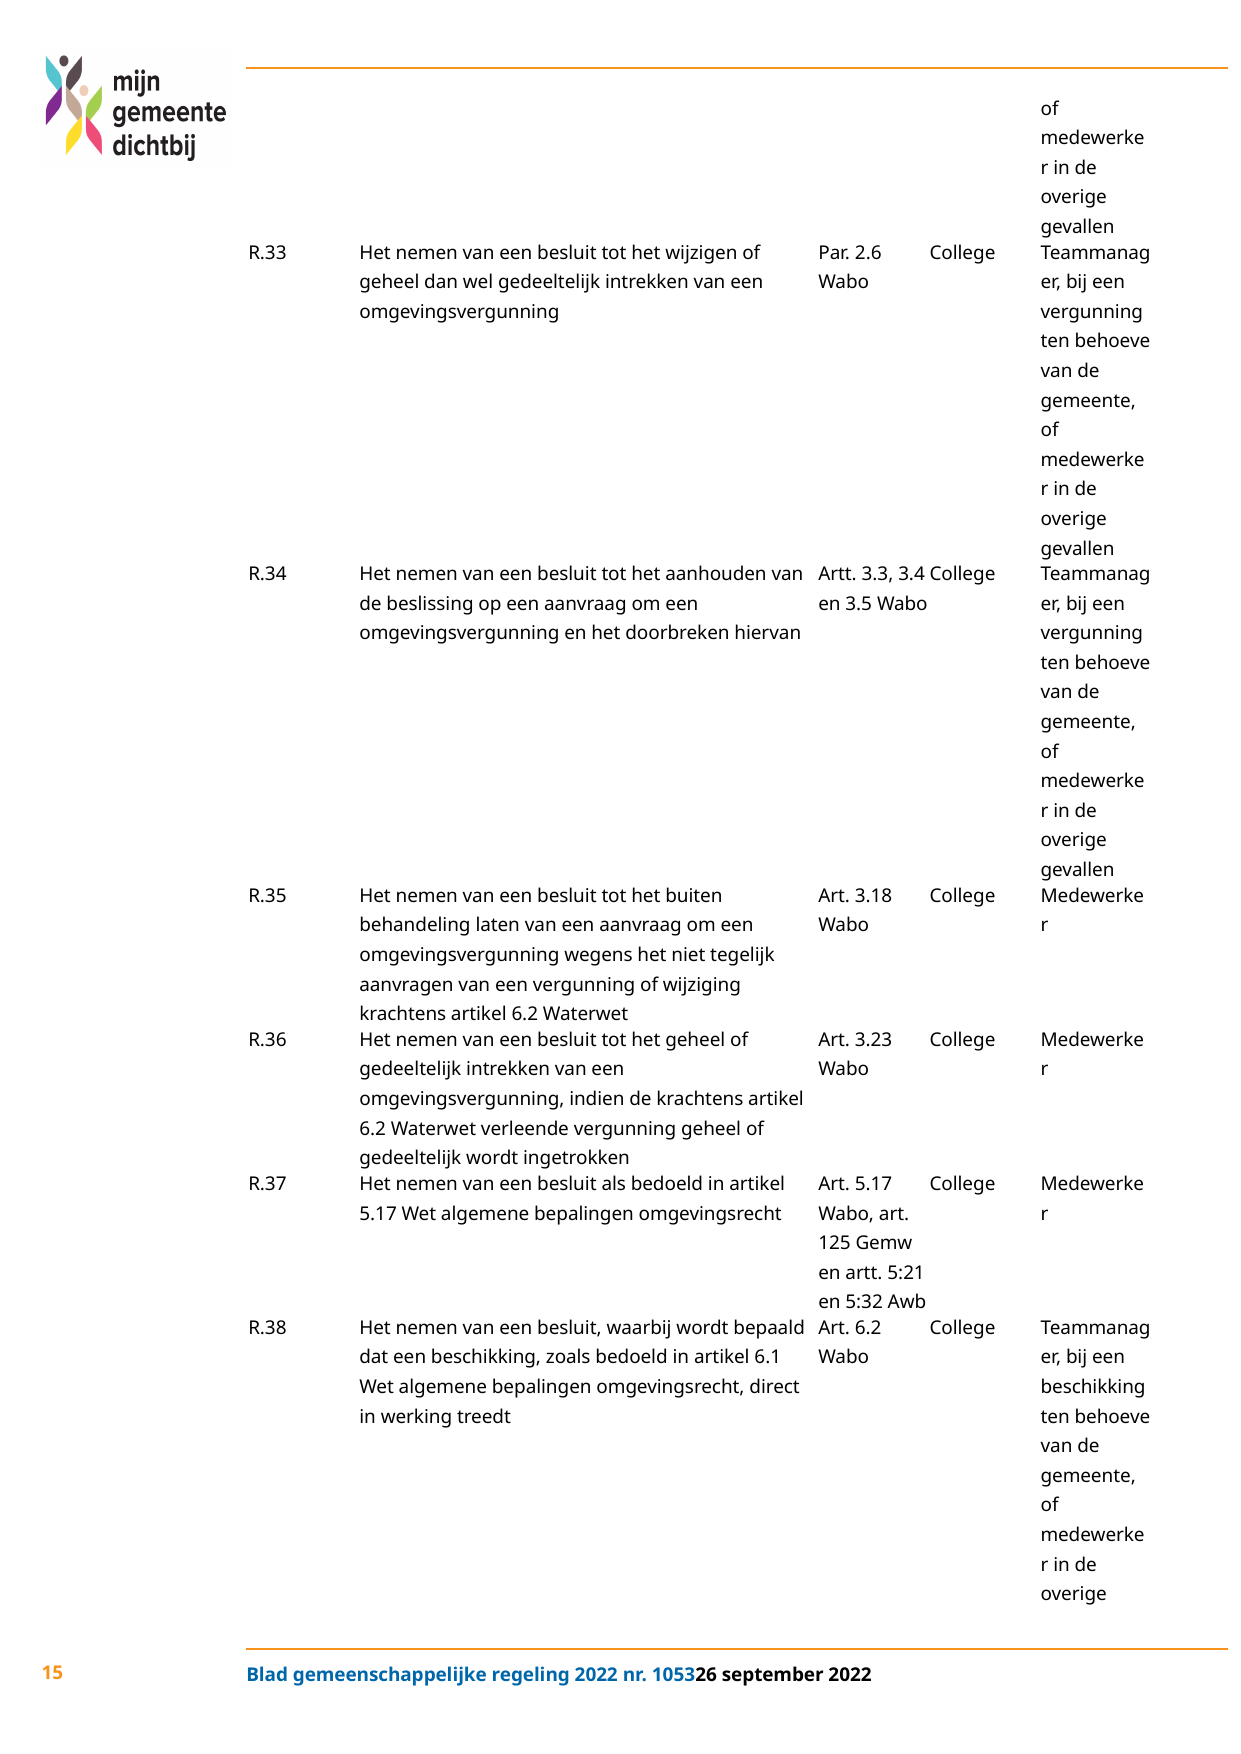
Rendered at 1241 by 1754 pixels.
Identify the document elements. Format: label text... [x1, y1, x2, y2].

table_cell Het nemen van een besluit als bedoeld in artikel 5.17 Wet algemene bepalingen omgevingsrecht [359, 1170, 818, 1314]
table_cell of medewerker in de overige gevallen [1040, 95, 1152, 239]
table_cell College [929, 1314, 1040, 1606]
table_cell Artt. 3.3, 3.4 en 3.5 Wabo [818, 560, 929, 882]
table_cell Het nemen van een besluit tot het wijzigen of geheel dan wel gedeeltelijk intrekken van een omgevingsvergunning [359, 239, 818, 560]
table_cell Medewerker [1040, 1170, 1152, 1314]
table_cell R.35 [248, 882, 359, 1026]
table_cell Art. 3.18 Wabo [818, 882, 929, 1026]
table_cell College [929, 1170, 1040, 1314]
table_cell College [929, 239, 1040, 560]
table_cell Teammanager, bij een vergunning ten behoeve van de gemeente, of medewerker in de overige gevallen [1040, 560, 1152, 882]
table_cell Art. 5.17 Wabo, art. 125 Gemw en artt. 5:21 en 5:32 Awb [818, 1170, 929, 1314]
table_cell Medewerker [1040, 1026, 1152, 1170]
table_cell Par. 2.6 Wabo [818, 239, 929, 560]
table_cell Het nemen van een besluit tot het buiten behandeling laten van een aanvraag om een omgevingsvergunning wegens het niet tegelijk aanvragen van een vergunning of wijziging krachtens artikel 6.2 Waterwet [359, 882, 818, 1026]
table_cell College [929, 1026, 1040, 1170]
table_cell Het nemen van een besluit tot het aanhouden van de beslissing op een aanvraag om een omgevingsvergunning en het doorbreken hiervan [359, 560, 818, 882]
table_cell [818, 95, 929, 239]
table_cell R.38 [248, 1314, 359, 1606]
table_cell [248, 95, 359, 239]
table_cell Het nemen van een besluit, waarbij wordt bepaald dat een beschikking, zoals bedoeld in artikel 6.1 Wet algemene bepalingen omgevingsrecht, direct in werking treedt [359, 1314, 818, 1606]
table_cell [359, 95, 818, 239]
table_cell Art. 6.2 Wabo [818, 1314, 929, 1606]
table_cell Het nemen van een besluit tot het geheel of gedeeltelijk intrekken van een omgevingsvergunning, indien de krachtens artikel 6.2 Waterwet verleende vergunning geheel of gedeeltelijk wordt ingetrokken [359, 1026, 818, 1170]
table_cell Teammanager, bij een vergunning ten behoeve van de gemeente, of medewerker in de overige gevallen [1040, 239, 1152, 560]
table_cell R.33 [248, 239, 359, 560]
table_cell [929, 95, 1040, 239]
picture [41, 47, 231, 172]
table_cell Medewerker [1040, 882, 1152, 1026]
table_cell Teammanager, bij een beschikking ten behoeve van de gemeente, of medewerker in de overige [1040, 1314, 1152, 1606]
table_cell College [929, 882, 1040, 1026]
table_cell R.37 [248, 1170, 359, 1314]
table_cell College [929, 560, 1040, 882]
table_cell R.36 [248, 1026, 359, 1170]
table_cell Art. 3.23 Wabo [818, 1026, 929, 1170]
table_cell R.34 [248, 560, 359, 882]
